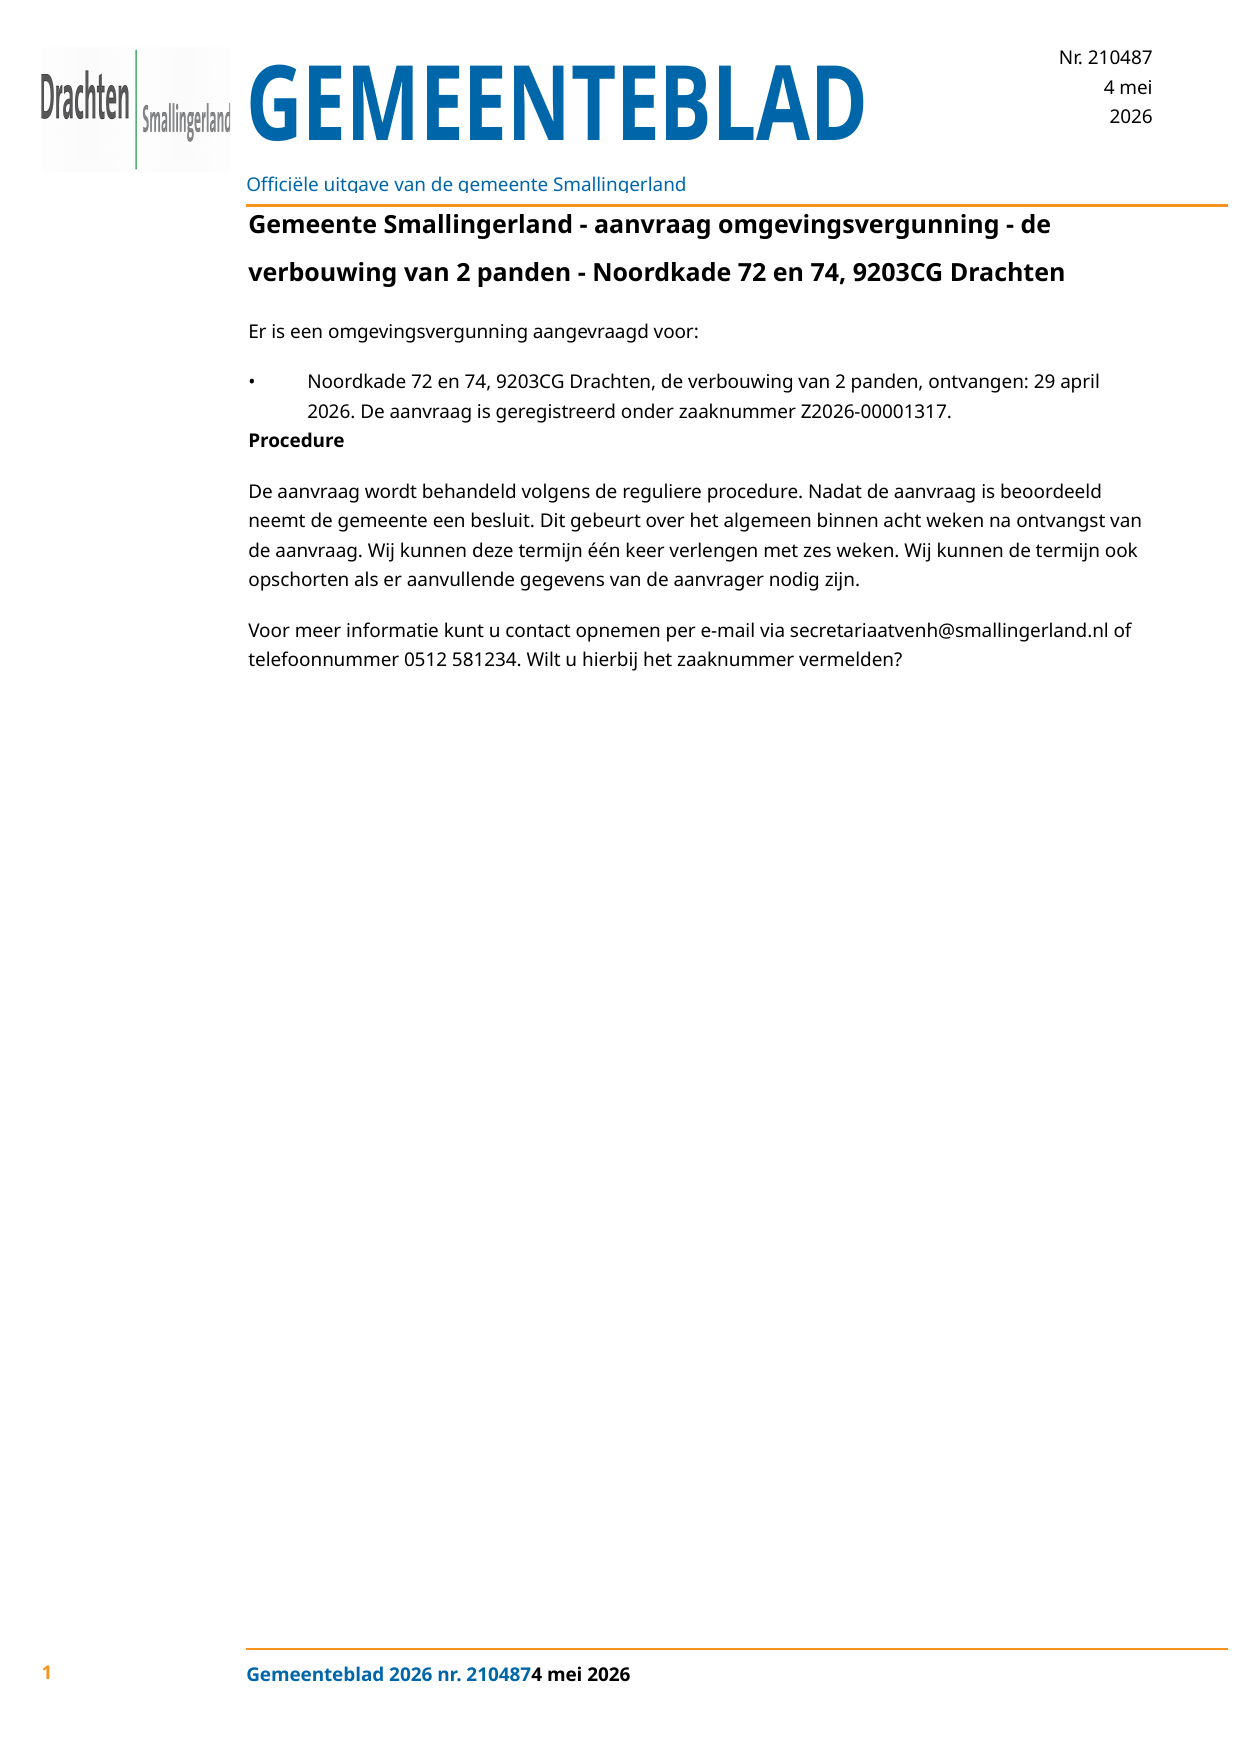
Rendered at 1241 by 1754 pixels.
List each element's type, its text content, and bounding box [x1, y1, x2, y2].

text Gemeente Smallingerland - aanvraag omgevingsvergunning - de verbouwing van 2 panden - Noordkade 72 en 74, 9203CG Drachten [248, 207, 1152, 288]
text Voor meer informatie kunt u contact opnemen per e-mail via secretariaatvenh@smallingerland.nl of telefoonnummer 0512 581234. Wilt u hierbij het zaaknummer vermelden? [248, 617, 1152, 672]
list Noordkade 72 en 74, 9203CG Drachten, de verbouwing van 2 panden, ontvangen: 29 april 2026. De aanvraag is geregistreerd onder zaaknummer Z2026-00001317. [248, 368, 1152, 424]
picture [41, 47, 231, 172]
text Er is een omgevingsvergunning aangevraagd voor: [248, 318, 1152, 344]
text De aanvraag wordt behandeld volgens de reguliere procedure. Nadat de aanvraag is beoordeeld neemt de gemeente een besluit. Dit gebeurt over het algemeen binnen acht weken na ontvangst van de aanvraag. Wij kunnen deze termijn één keer verlengen met zes weken. Wij kunnen de termijn ook opschorten als er aanvullende gegevens van de aanvrager nodig zijn. [248, 478, 1152, 592]
text Procedure [248, 427, 1152, 453]
